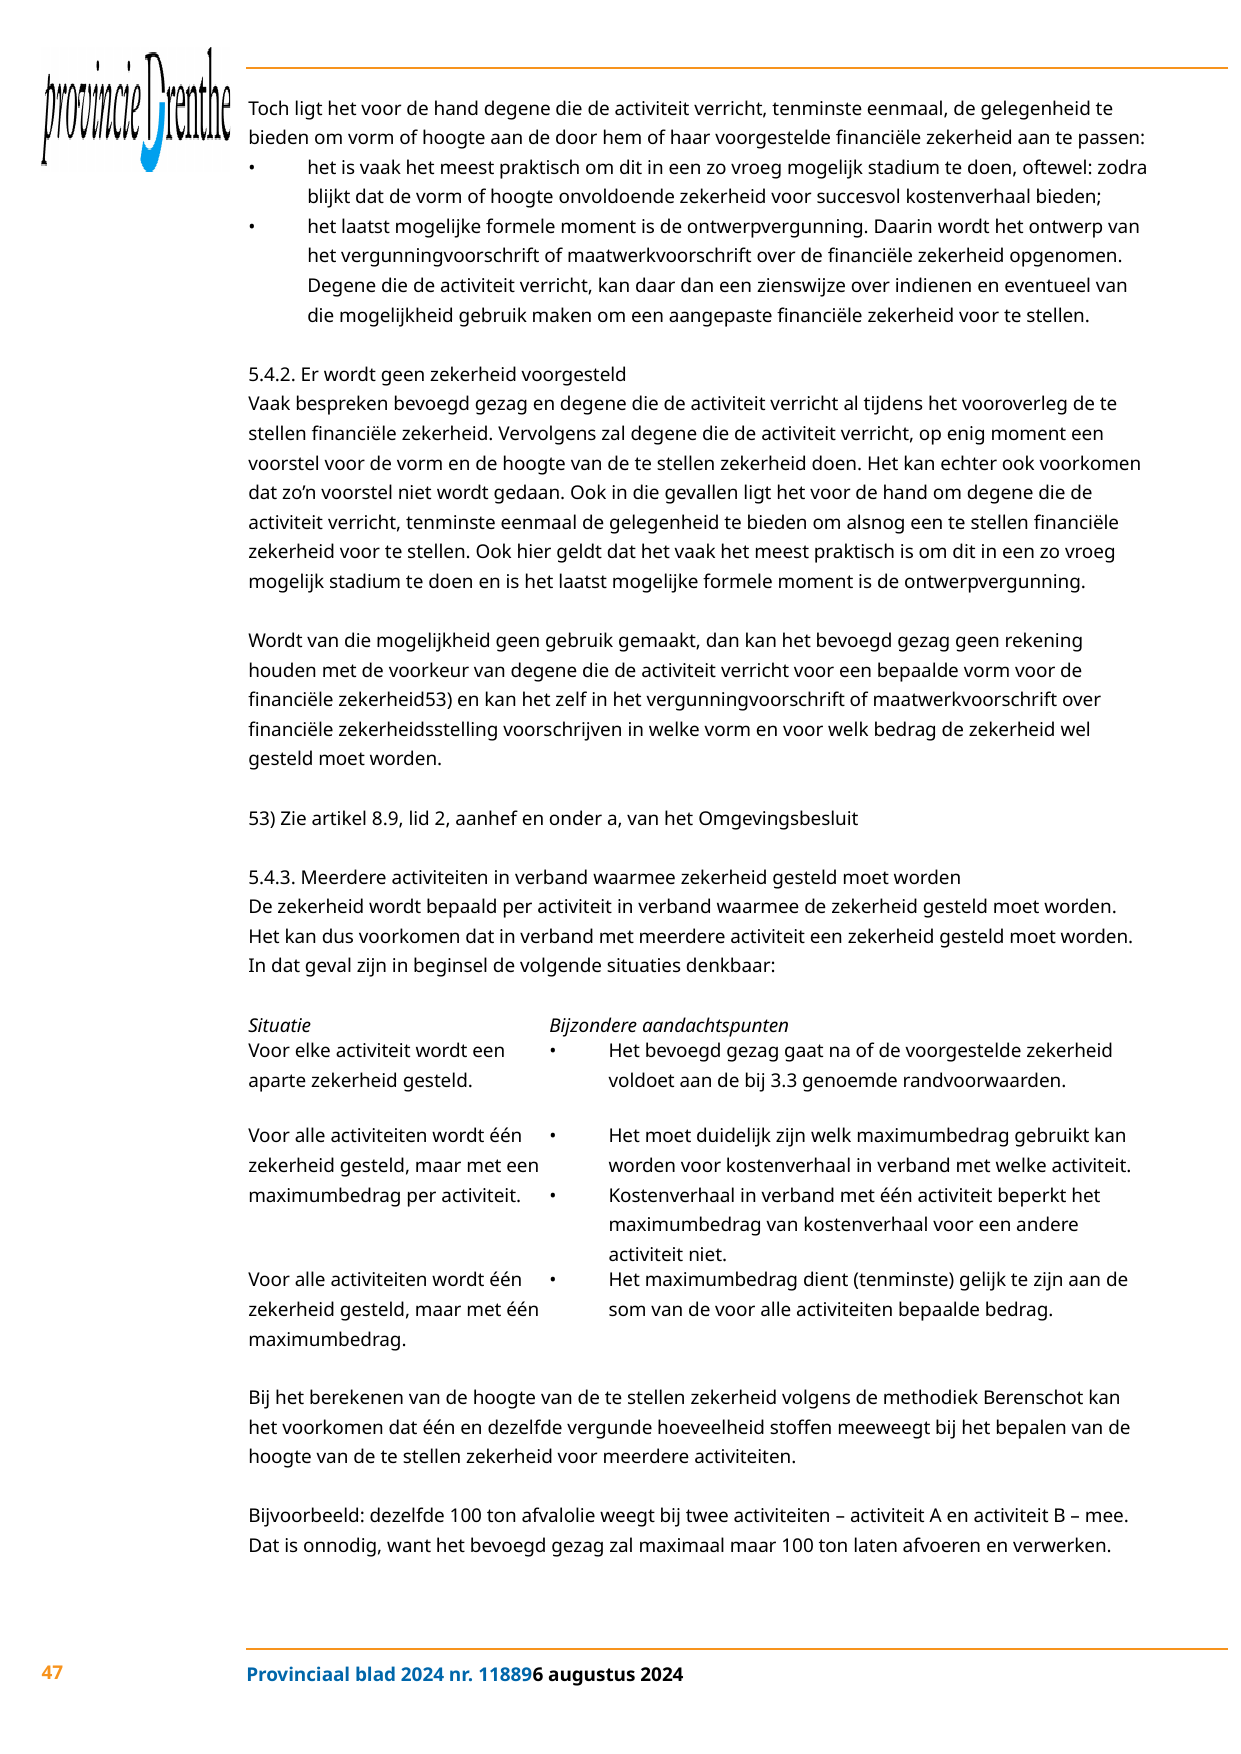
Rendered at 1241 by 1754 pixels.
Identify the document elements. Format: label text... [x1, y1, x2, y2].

text 5.4.2. Er wordt geen zekerheid voorgesteld [248, 361, 1152, 387]
list het laatst mogelijke formele moment is de ontwerpvergunning. Daarin wordt het ontwerp van het vergunningvoorschrift of maatwerkvoorschrift over de financiële zekerheid opgenomen. Degene die de activiteit verricht, kan daar dan een zienswijze over indienen en eventueel van die mogelijkheid gebruik maken om een aangepaste financiële zekerheid voor te stellen. [248, 213, 1152, 328]
text 5.4.3. Meerdere activiteiten in verband waarmee zekerheid gesteld moet worden [248, 864, 1152, 890]
picture [41, 47, 231, 172]
text Wordt van die mogelijkheid geen gebruik gemaakt, dan kan het bevoegd gezag geen rekening houden met de voorkeur van degene die de activiteit verricht voor een bepaalde vorm voor de financiële zekerheid53) en kan het zelf in het vergunningvoorschrift of maatwerkvoorschrift over financiële zekerheidsstelling voorschrijven in welke vorm en voor welk bedrag de zekerheid wel gesteld moet worden. [248, 627, 1152, 771]
table_cell Het bevoegd gezag gaat na of de voorgestelde zekerheid voldoet aan de bij 3.3 genoemde randvoorwaarden. [549, 1038, 1152, 1123]
table_header Bijzondere aandachtspunten [549, 1012, 1152, 1038]
text Toch ligt het voor de hand degene die de activiteit verricht, tenminste eenmaal, de gelegenheid te bieden om vorm of hoogte aan de door hem of haar voorgestelde financiële zekerheid aan te passen: [248, 95, 1152, 150]
table_header Situatie [248, 1012, 549, 1038]
table_cell Het maximumbedrag dient (tenminste) gelijk te zijn aan de som van de voor alle activiteiten bepaalde bedrag. [549, 1267, 1152, 1352]
text Bij het berekenen van de hoogte van de te stellen zekerheid volgens de methodiek Berenschot kan het voorkomen dat één en dezelfde vergunde hoeveelheid stoffen meeweegt bij het bepalen van de hoogte van de te stellen zekerheid voor meerdere activiteiten. [248, 1384, 1152, 1469]
table_cell Voor alle activiteiten wordt één zekerheid gesteld, maar met een maximumbedrag per activiteit. [248, 1123, 549, 1267]
table_cell Voor elke activiteit wordt een aparte zekerheid gesteld. [248, 1038, 549, 1123]
table_cell Het moet duidelijk zijn welk maximumbedrag gebruikt kan worden voor kostenverhaal in verband met welke activiteit. Kostenverhaal in verband met één activiteit beperkt het maximumbedrag van kostenverhaal voor een andere activiteit niet. [549, 1123, 1152, 1267]
list het is vaak het meest praktisch om dit in een zo vroeg mogelijk stadium te doen, oftewel: zodra blijkt dat de vorm of hoogte onvoldoende zekerheid voor succesvol kostenverhaal bieden; [248, 154, 1152, 209]
text Vaak bespreken bevoegd gezag en degene die de activiteit verricht al tijdens het vooroverleg de te stellen financiële zekerheid. Vervolgens zal degene die de activiteit verricht, op enig moment een voorstel voor de vorm en de hoogte van de te stellen zekerheid doen. Het kan echter ook voorkomen dat zo’n voorstel niet wordt gedaan. Ook in die gevallen ligt het voor de hand om degene die de activiteit verricht, tenminste eenmaal de gelegenheid te bieden om alsnog een te stellen financiële zekerheid voor te stellen. Ook hier geldt dat het vaak het meest praktisch is om dit in een zo vroeg mogelijk stadium te doen en is het laatst mogelijke formele moment is de ontwerpvergunning. [248, 391, 1152, 594]
text Bijvoorbeeld: dezelfde 100 ton afvalolie weegt bij twee activiteiten – activiteit A en activiteit B – mee. Dat is onnodig, want het bevoegd gezag zal maximaal maar 100 ton laten afvoeren en verwerken. [248, 1503, 1152, 1558]
text 53) Zie artikel 8.9, lid 2, aanhef en onder a, van het Omgevingsbesluit [248, 805, 1152, 831]
table_cell Voor alle activiteiten wordt één zekerheid gesteld, maar met één maximumbedrag. [248, 1267, 549, 1352]
text De zekerheid wordt bepaald per activiteit in verband waarmee de zekerheid gesteld moet worden. Het kan dus voorkomen dat in verband met meerdere activiteit een zekerheid gesteld moet worden. In dat geval zijn in beginsel de volgende situaties denkbaar: [248, 893, 1152, 978]
